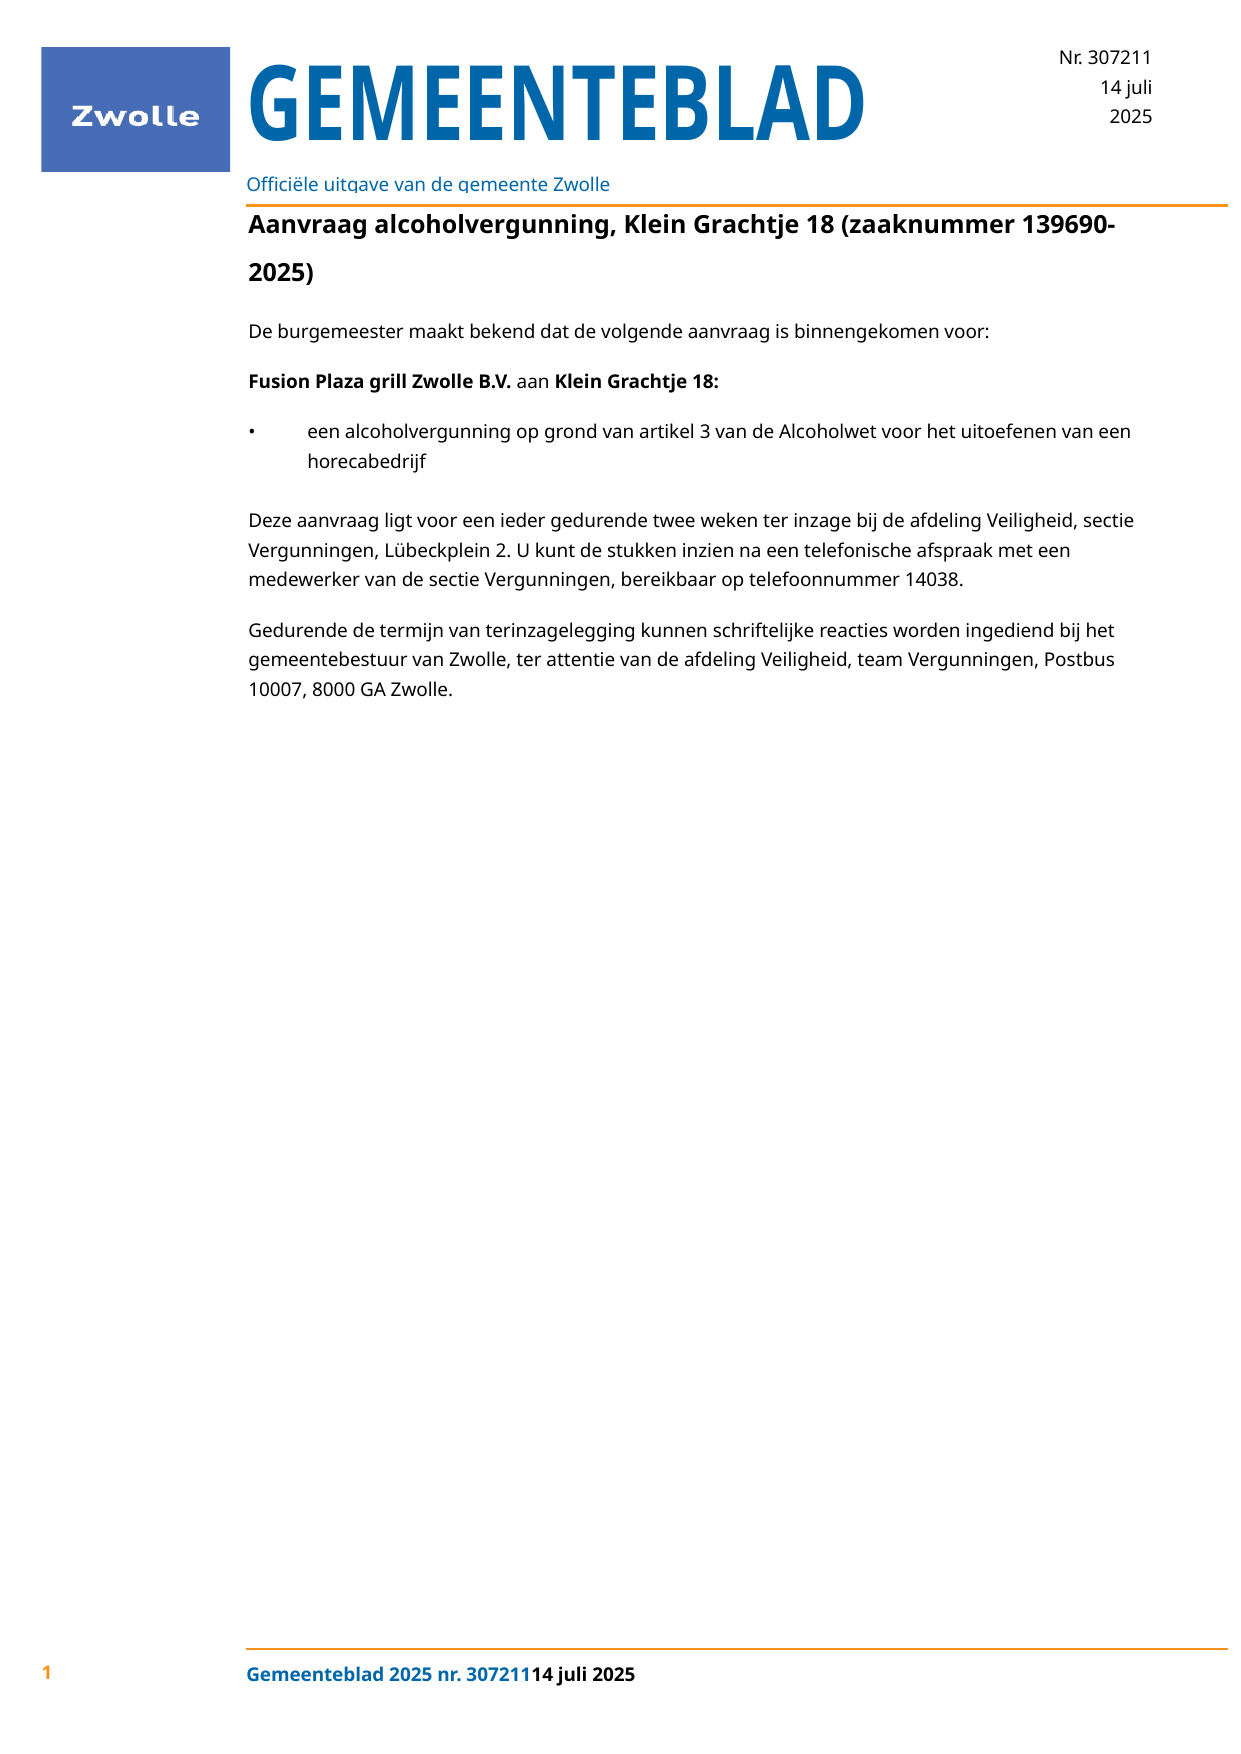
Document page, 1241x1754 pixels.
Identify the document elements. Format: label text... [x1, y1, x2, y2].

text Fusion Plaza grill Zwolle B.V. aan Klein Grachtje 18: [248, 368, 1152, 394]
text Gedurende de termijn van terinzagelegging kunnen schriftelijke reacties worden ingediend bij het gemeentebestuur van Zwolle, ter attentie van de afdeling Veiligheid, team Vergunningen, Postbus 10007, 8000 GA Zwolle. [248, 617, 1152, 702]
text De burgemeester maakt bekend dat de volgende aanvraag is binnengekomen voor: [248, 318, 1152, 344]
text Deze aanvraag ligt voor een ieder gedurende twee weken ter inzage bij de afdeling Veiligheid, sectie Vergunningen, Lübeckplein 2. U kunt de stukken inzien na een telefonische afspraak met een medewerker van de sectie Vergunningen, bereikbaar op telefoonnummer 14038. [248, 507, 1152, 592]
text Aanvraag alcoholvergunning, Klein Grachtje 18 (zaaknummer 139690-2025) [248, 207, 1152, 288]
list een alcoholvergunning op grond van artikel 3 van de Alcoholwet voor het uitoefenen van een horecabedrijf [248, 419, 1152, 474]
picture [41, 47, 231, 172]
